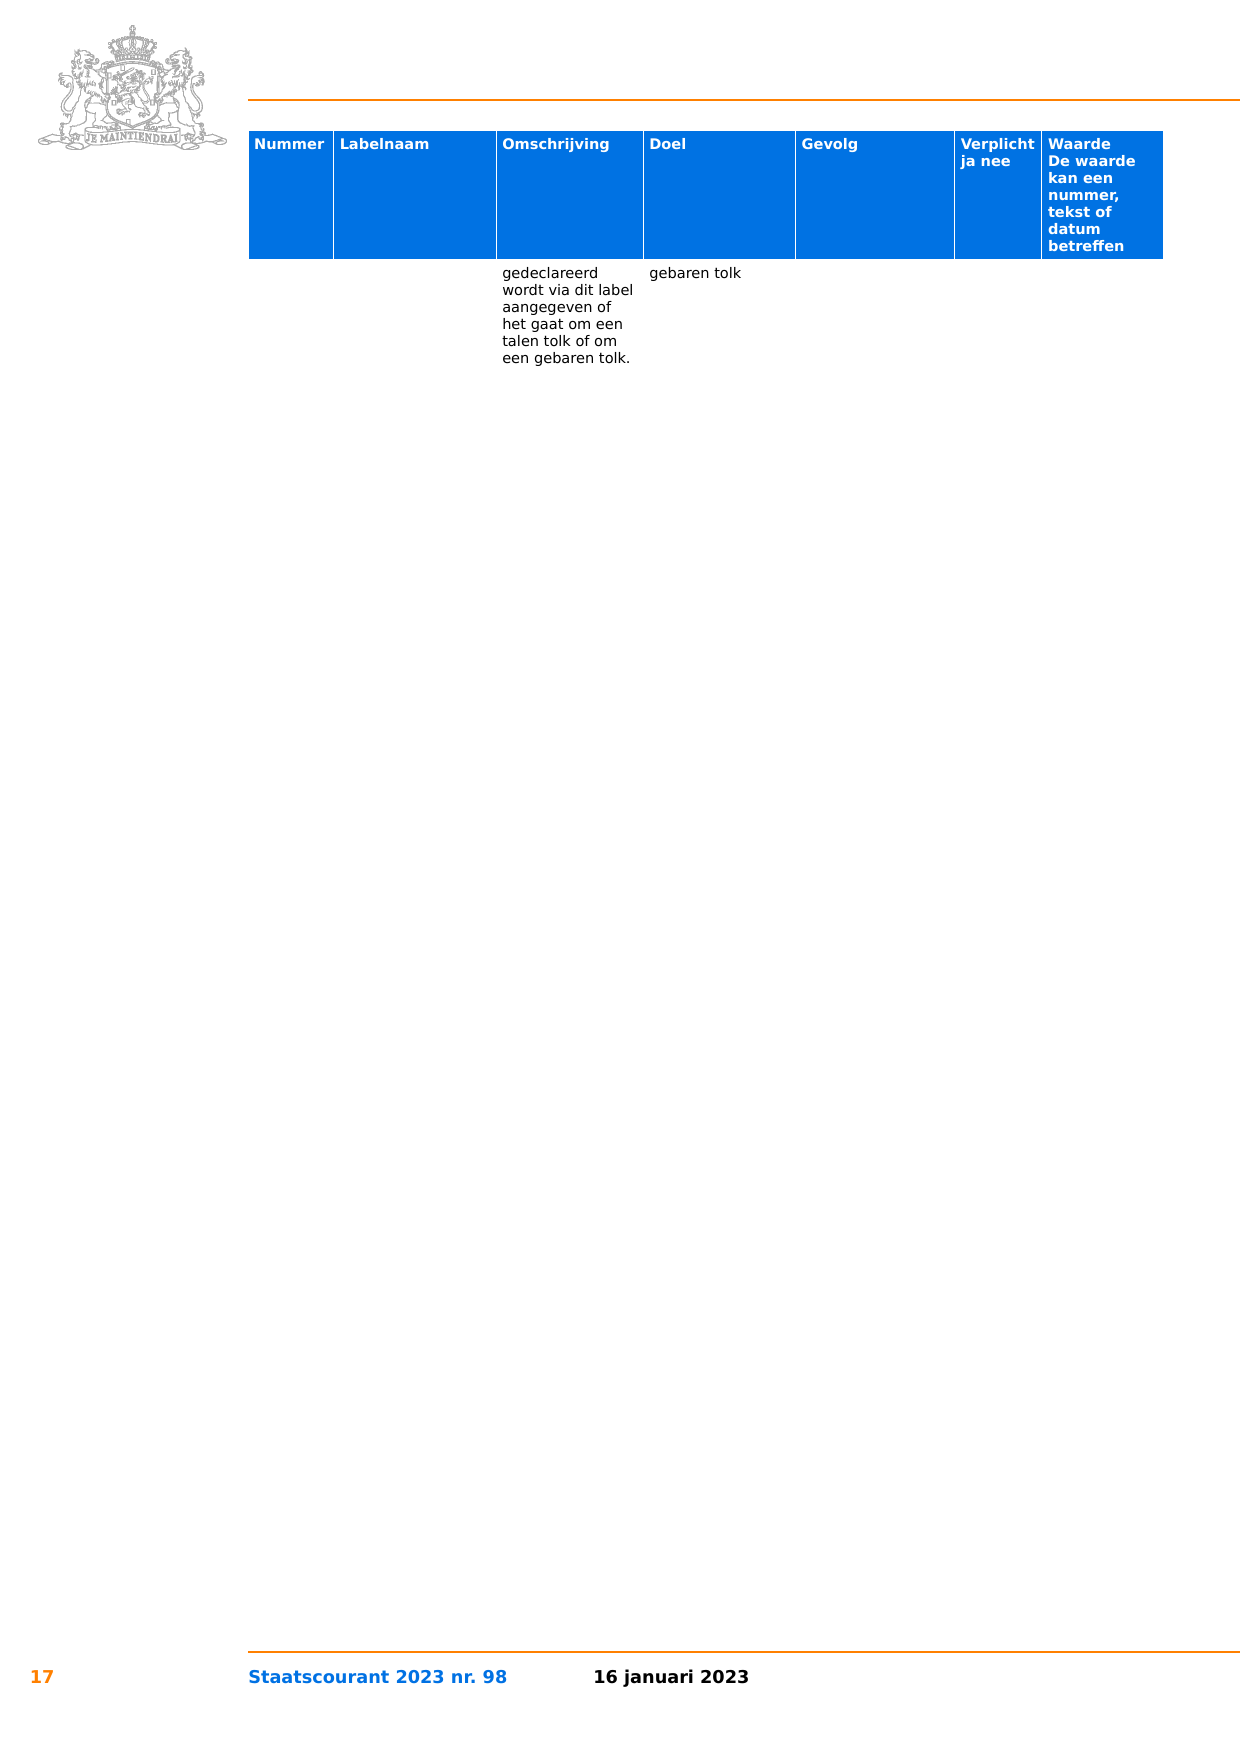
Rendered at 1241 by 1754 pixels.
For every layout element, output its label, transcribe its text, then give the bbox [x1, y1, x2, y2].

table_cell [955, 260, 1041, 371]
table_header Verplicht ja nee [955, 131, 1041, 259]
table_header Nummer [249, 131, 333, 259]
table_header Waarde De waarde kan een nummer, tekst of datum betreffen [1042, 131, 1163, 259]
table_cell [249, 260, 333, 371]
picture [38, 25, 227, 150]
table_cell gedeclareerd wordt via dit label aangegeven of het gaat om een talen tolk of om een gebaren tolk. [497, 260, 643, 371]
table_cell [1042, 260, 1163, 371]
table_cell [334, 260, 496, 371]
table_header Doel [644, 131, 795, 259]
table_cell gebaren tolk [644, 260, 795, 371]
table_header Gevolg [796, 131, 954, 259]
table_cell [796, 260, 954, 371]
table_header Labelnaam [334, 131, 496, 259]
table_header Omschrijving [497, 131, 643, 259]
